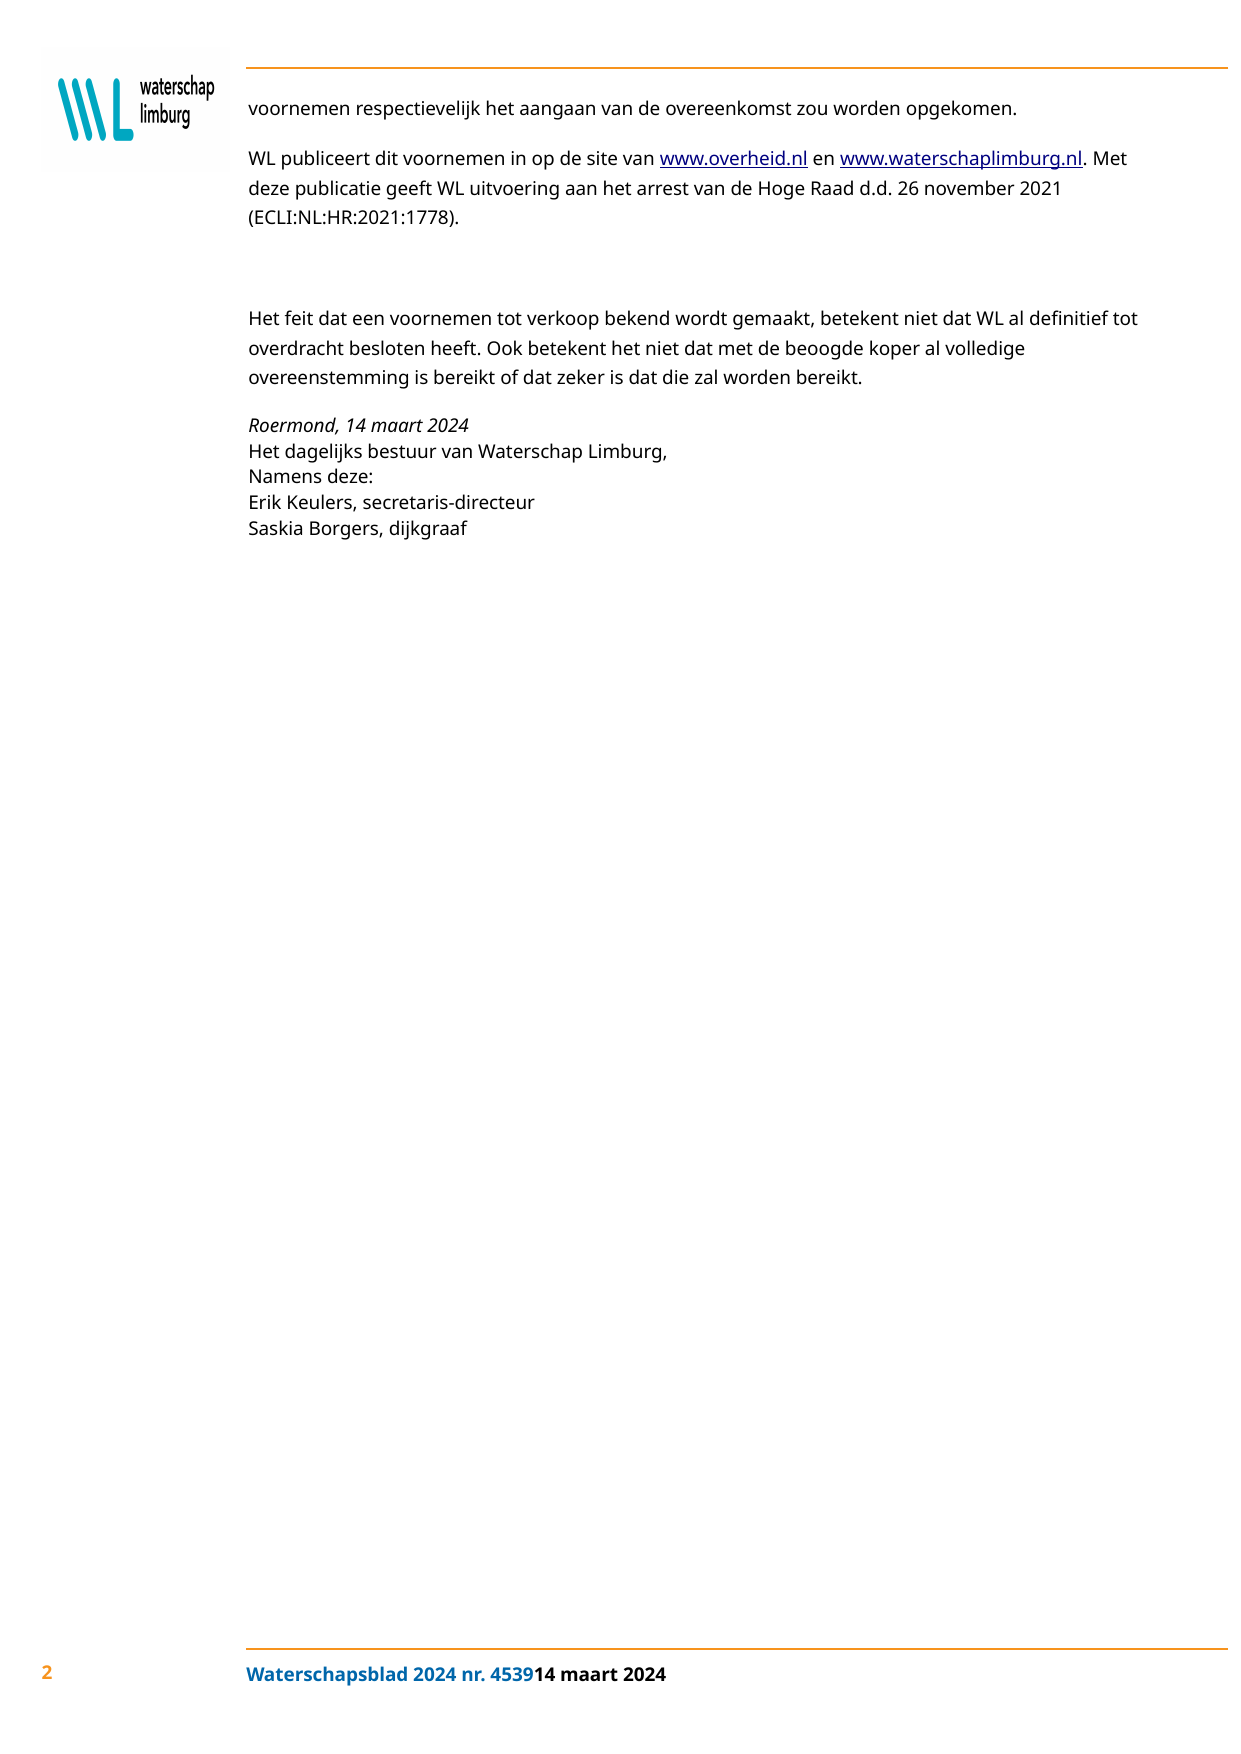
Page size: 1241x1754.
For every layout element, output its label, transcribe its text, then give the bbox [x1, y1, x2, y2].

text Erik Keulers, secretaris-directeur [248, 489, 1152, 515]
text Saskia Borgers, dijkgraaf [248, 515, 1152, 541]
text WL publiceert dit voornemen in op de site van www.overheid.nl en www.waterschaplimburg.nl. Met deze publicatie geeft WL uitvoering aan het arrest van de Hoge Raad d.d. 26 november 2021 (ECLI:NL:HR:2021:1778). [248, 145, 1152, 230]
text Het dagelijks bestuur van Waterschap Limburg, [248, 438, 1152, 464]
text Roermond, 14 maart 2024 [248, 412, 1152, 438]
text Namens deze: [248, 464, 1152, 489]
picture [41, 47, 231, 172]
text Het feit dat een voornemen tot verkoop bekend wordt gemaakt, betekent niet dat WL al definitief tot overdracht besloten heeft. Ook betekent het niet dat met de beoogde koper al volledige overeenstemming is bereikt of dat zeker is dat die zal worden bereikt. [248, 305, 1152, 390]
text voornemen respectievelijk het aangaan van de overeenkomst zou worden opgekomen. [248, 95, 1152, 121]
